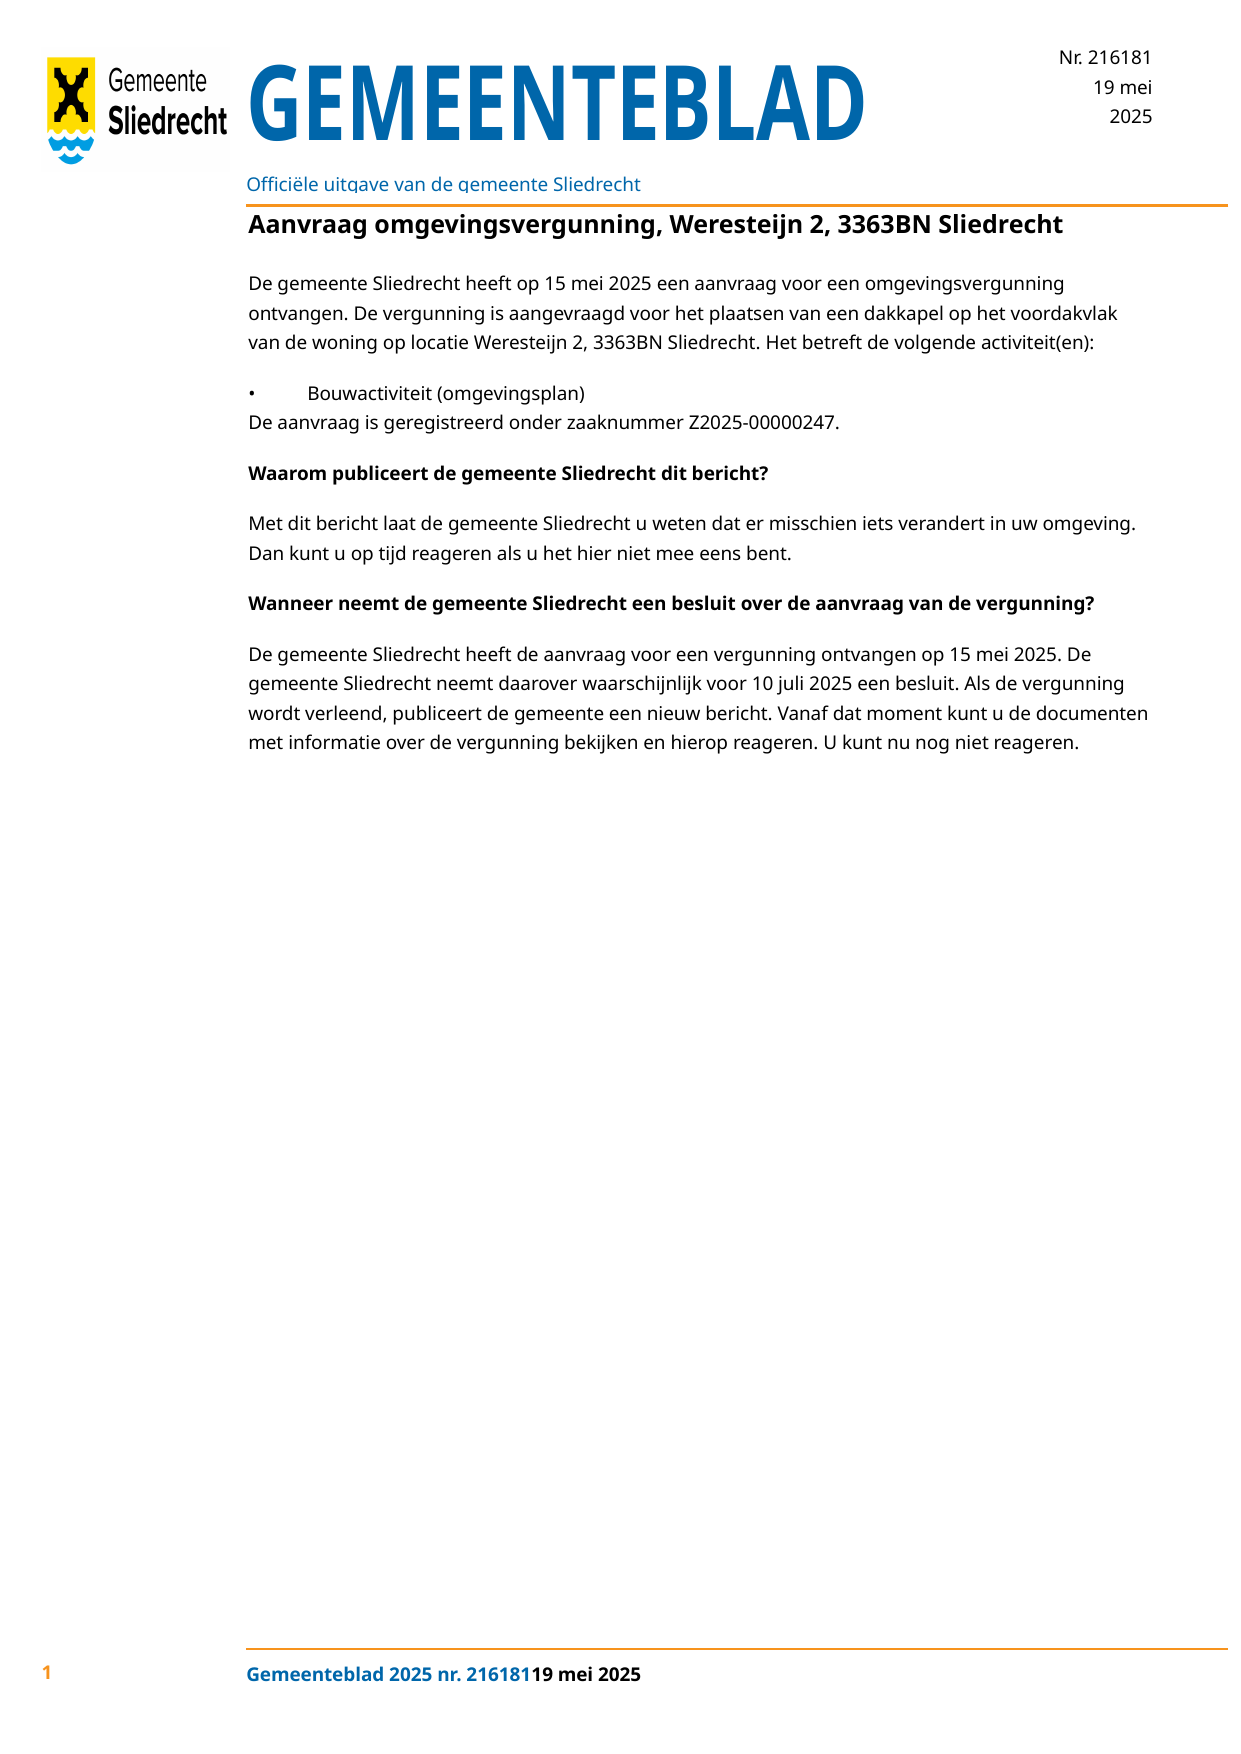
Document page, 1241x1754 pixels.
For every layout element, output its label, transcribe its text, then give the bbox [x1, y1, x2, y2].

list Bouwactiviteit (omgevingsplan) [248, 380, 1152, 406]
picture [41, 47, 231, 172]
text De gemeente Sliedrecht heeft de aanvraag voor een vergunning ontvangen op 15 mei 2025. De gemeente Sliedrecht neemt daarover waarschijnlijk voor 10 juli 2025 een besluit. Als de vergunning wordt verleend, publiceert de gemeente een nieuw bericht. Vanaf dat moment kunt u de documenten met informatie over de vergunning bekijken en hierop reageren. U kunt nu nog niet reageren. [248, 641, 1152, 755]
text Aanvraag omgevingsvergunning, Weresteijn 2, 3363BN Sliedrecht [248, 207, 1152, 241]
text Wanneer neemt de gemeente Sliedrecht een besluit over de aanvraag van de vergunning? [248, 590, 1152, 616]
text Met dit bericht laat de gemeente Sliedrecht u weten dat er misschien iets verandert in uw omgeving. Dan kunt u op tijd reageren als u het hier niet mee eens bent. [248, 510, 1152, 566]
text De gemeente Sliedrecht heeft op 15 mei 2025 een aanvraag voor een omgevingsvergunning ontvangen. De vergunning is aangevraagd voor het plaatsen van een dakkapel op het voordakvlak van de woning op locatie Weresteijn 2, 3363BN Sliedrecht. Het betreft de volgende activiteit(en): [248, 270, 1152, 355]
text Waarom publiceert de gemeente Sliedrecht dit bericht? [248, 460, 1152, 486]
text De aanvraag is geregistreerd onder zaaknummer Z2025-00000247. [248, 409, 1152, 435]
